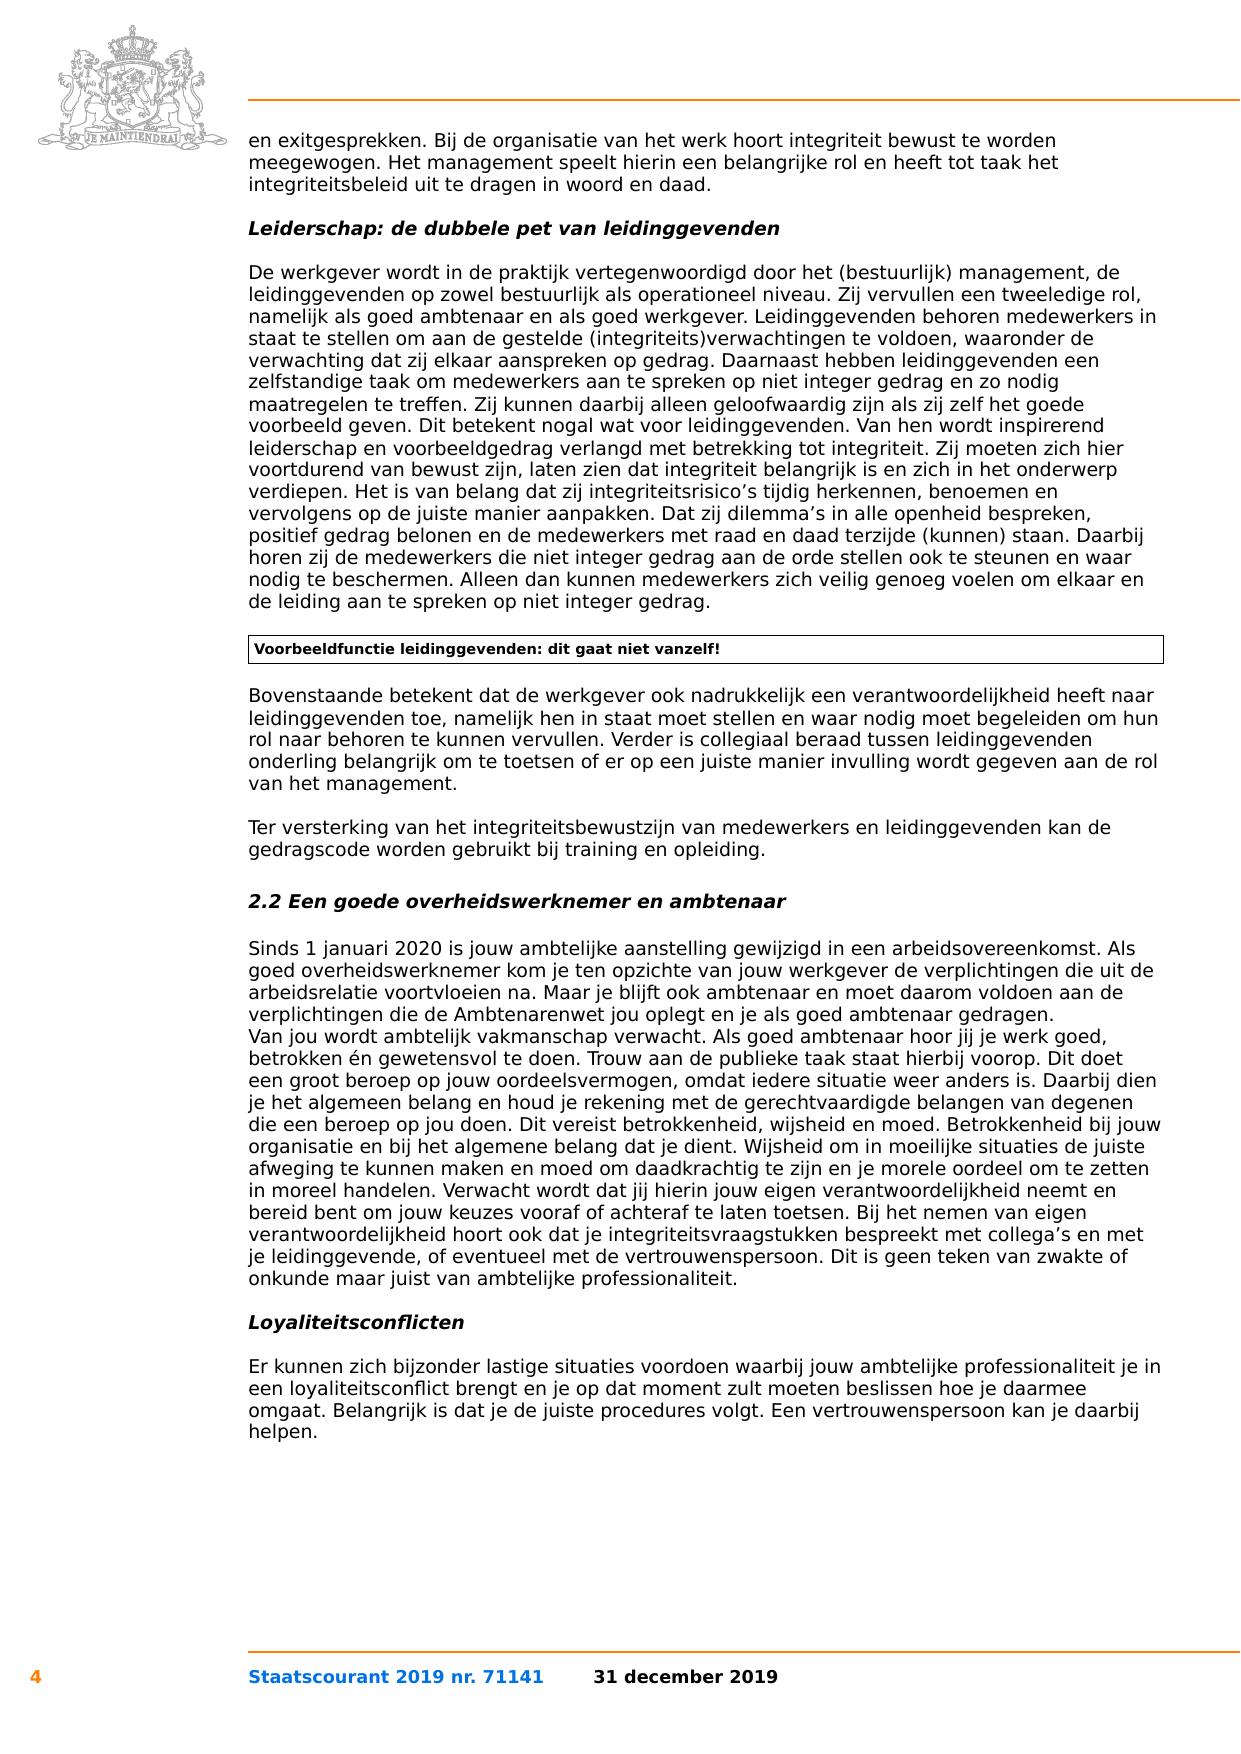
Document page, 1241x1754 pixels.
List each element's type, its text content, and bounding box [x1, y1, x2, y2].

text Bovenstaande betekent dat de werkgever ook nadrukkelijk een verantwoordelijkheid heeft naar leidinggevenden toe, namelijk hen in staat moet stellen en waar nodig moet begeleiden om hun rol naar behoren te kunnen vervullen. Verder is collegiaal beraad tussen leidinggevenden onderling belangrijk om te toetsen of er op een juiste manier invulling wordt gegeven aan de rol van het management. [248, 685, 1163, 795]
text De werkgever wordt in de praktijk vertegenwoordigd door het (bestuurlijk) management, de leidinggevenden op zowel bestuurlijk als operationeel niveau. Zij vervullen een tweeledige rol, namelijk als goed ambtenaar en als goed werkgever. Leidinggevenden behoren medewerkers in staat te stellen om aan de gestelde (integriteits)verwachtingen te voldoen, waaronder de verwachting dat zij elkaar aanspreken op gedrag. Daarnaast hebben leidinggevenden een zelfstandige taak om medewerkers aan te spreken op niet integer gedrag en zo nodig maatregelen te treffen. Zij kunnen daarbij alleen geloofwaardig zijn als zij zelf het goede voorbeeld geven. Dit betekent nogal wat voor leidinggevenden. Van hen wordt inspirerend leiderschap en voorbeeldgedrag verlangd met betrekking tot integriteit. Zij moeten zich hier voortdurend van bewust zijn, laten zien dat integriteit belangrijk is en zich in het onderwerp verdiepen. Het is van belang dat zij integriteitsrisico’s tijdig herkennen, benoemen en vervolgens op de juiste manier aanpakken. Dat zij dilemma’s in alle openheid bespreken, positief gedrag belonen en de medewerkers met raad en daad terzijde (kunnen) staan. Daarbij horen zij de medewerkers die niet integer gedrag aan de orde stellen ook te steunen en waar nodig te beschermen. Alleen dan kunnen medewerkers zich veilig genoeg voelen om elkaar en de leiding aan te spreken op niet integer gedrag. [248, 262, 1163, 613]
picture [38, 25, 227, 150]
subtitle Leiderschap: de dubbele pet van leidinggevenden [248, 218, 1163, 240]
text Er kunnen zich bijzonder lastige situaties voordoen waarbij jouw ambtelijke professionaliteit je in een loyaliteitsconflict brengt en je op dat moment zult moeten beslissen hoe je daarmee omgaat. Belangrijk is dat je de juiste procedures volgt. Een vertrouwenspersoon kan je daarbij helpen. [248, 1356, 1163, 1443]
subtitle 2.2 Een goede overheidswerknemer en ambtenaar [248, 891, 1163, 913]
text Sinds 1 januari 2020 is jouw ambtelijke aanstelling gewijzigd in een arbeidsovereenkomst. Als goed overheidswerknemer kom je ten opzichte van jouw werkgever de verplichtingen die uit de arbeidsrelatie voortvloeien na. Maar je blijft ook ambtenaar en moet daarom voldoen aan de verplichtingen die de Ambtenarenwet jou oplegt en je als goed ambtenaar gedragen. [248, 938, 1163, 1026]
table_header Voorbeeldfunctie leidinggevenden: dit gaat niet vanzelf! [249, 636, 1163, 662]
text en exitgesprekken. Bij de organisatie van het werk hoort integriteit bewust te worden meegewogen. Het management speelt hierin een belangrijke rol en heeft tot taak het integriteitsbeleid uit te dragen in woord en daad. [248, 130, 1163, 196]
text Ter versterking van het integriteitsbewustzijn van medewerkers en leidinggevenden kan de gedragscode worden gebruikt bij training en opleiding. [248, 817, 1163, 861]
subtitle Loyaliteitsconflicten [248, 1312, 1163, 1334]
text Van jou wordt ambtelijk vakmanschap verwacht. Als goed ambtenaar hoor jij je werk goed, betrokken én gewetensvol te doen. Trouw aan de publieke taak staat hierbij voorop. Dit doet een groot beroep op jouw oordeelsvermogen, omdat iedere situatie weer anders is. Daarbij dien je het algemeen belang en houd je rekening met de gerechtvaardigde belangen van degenen die een beroep op jou doen. Dit vereist betrokkenheid, wijsheid en moed. Betrokkenheid bij jouw organisatie en bij het algemene belang dat je dient. Wijsheid om in moeilijke situaties de juiste afweging te kunnen maken en moed om daadkrachtig te zijn en je morele oordeel om te zetten in moreel handelen. Verwacht wordt dat jij hierin jouw eigen verantwoordelijkheid neemt en bereid bent om jouw keuzes vooraf of achteraf te laten toetsen. Bij het nemen van eigen verantwoordelijkheid hoort ook dat je integriteitsvraagstukken bespreekt met collega’s en met je leidinggevende, of eventueel met de vertrouwenspersoon. Dit is geen teken van zwakte of onkunde maar juist van ambtelijke professionaliteit. [248, 1026, 1163, 1290]
